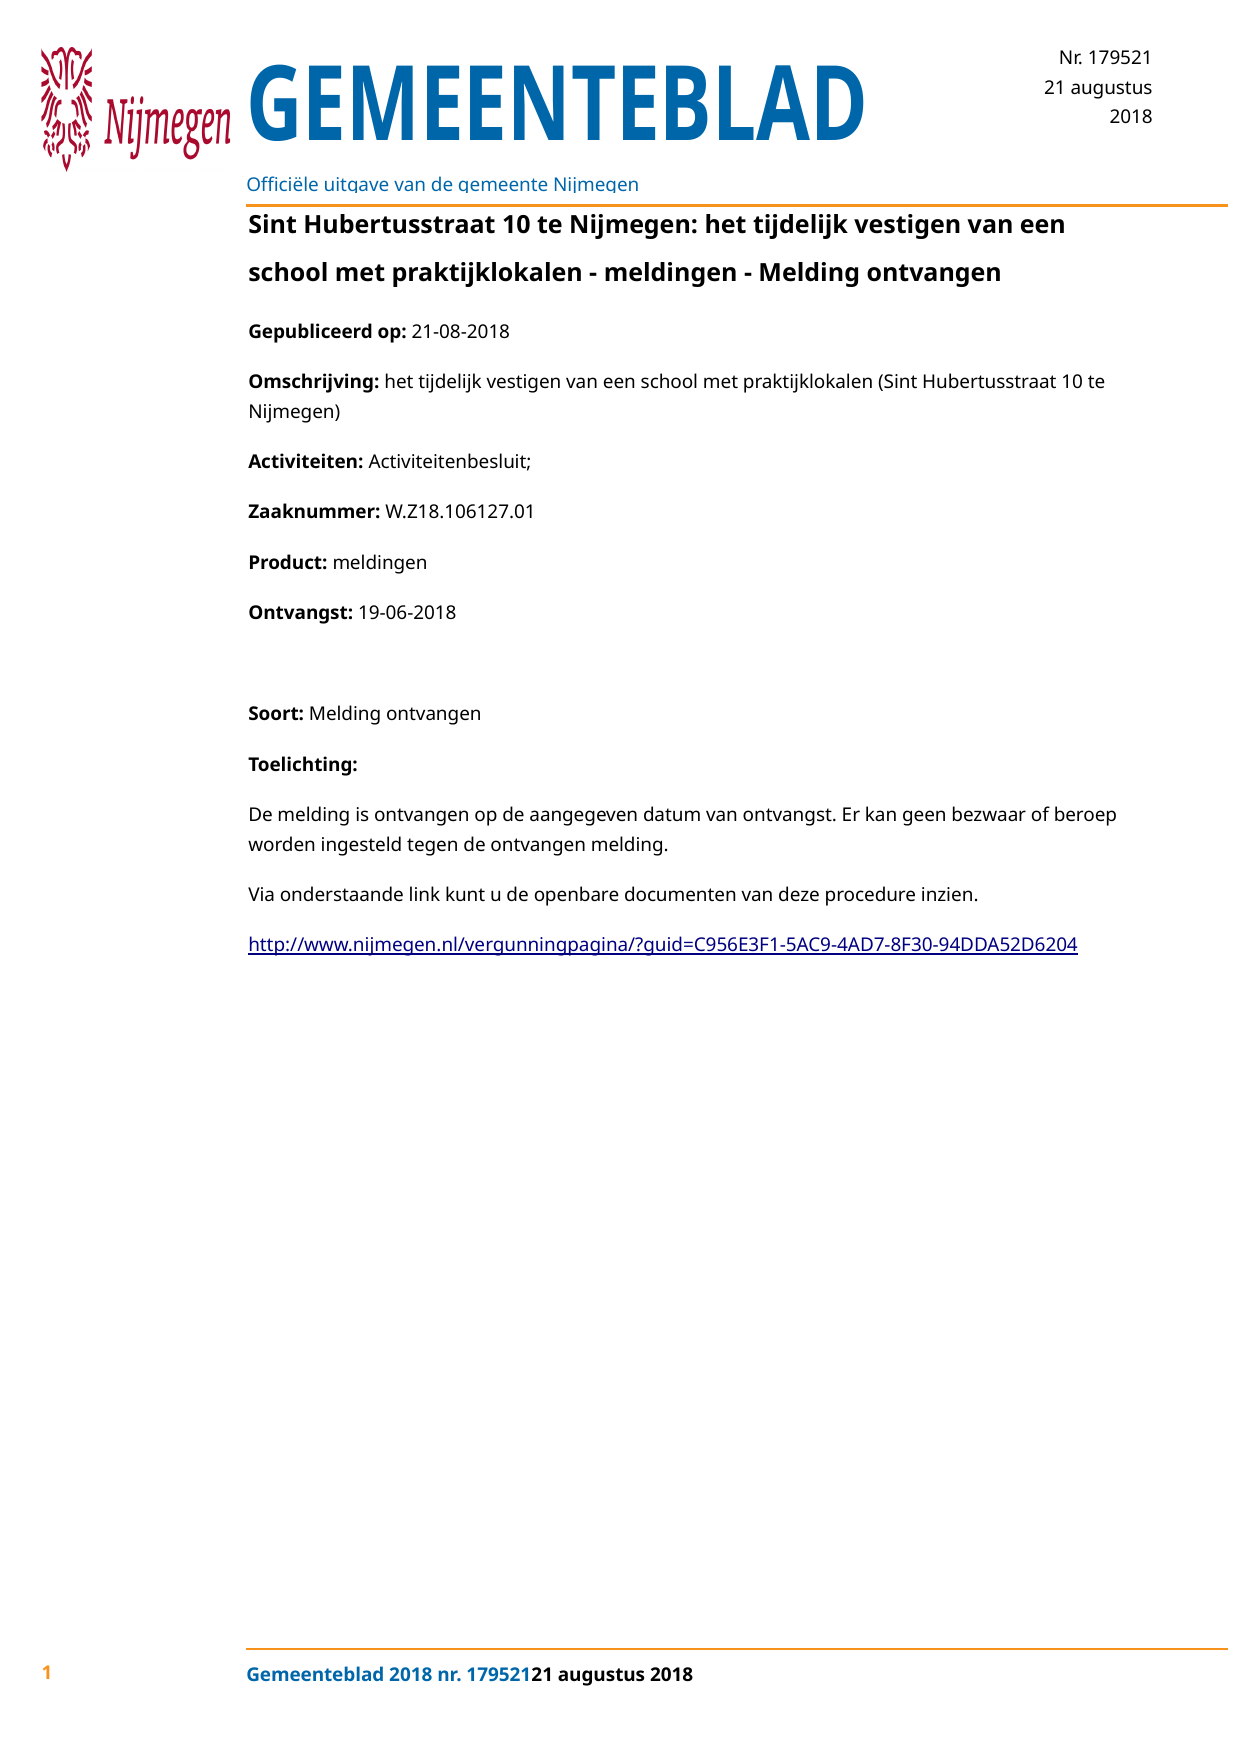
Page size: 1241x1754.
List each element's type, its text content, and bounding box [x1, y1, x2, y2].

text Toelichting: [248, 751, 1152, 777]
text Soort: Melding ontvangen [248, 700, 1152, 726]
text Omschrijving: het tijdelijk vestigen van een school met praktijklokalen (Sint Hubertusstraat 10 te Nijmegen) [248, 368, 1152, 424]
text Product: meldingen [248, 549, 1152, 575]
text Activiteiten: Activiteitenbesluit; [248, 448, 1152, 474]
text Zaaknummer: W.Z18.106127.01 [248, 499, 1152, 524]
text De melding is ontvangen op de aangegeven datum van ontvangst. Er kan geen bezwaar of beroep worden ingesteld tegen de ontvangen melding. [248, 801, 1152, 857]
text Via onderstaande link kunt u de openbare documenten van deze procedure inzien. [248, 881, 1152, 907]
text http://www.nijmegen.nl/vergunningpagina/?guid=C956E3F1-5AC9-4AD7-8F30-94DDA52D6204 [248, 932, 1152, 957]
text Gepubliceerd op: 21-08-2018 [248, 318, 1152, 344]
picture [41, 47, 231, 172]
text Ontvangst: 19-06-2018 [248, 599, 1152, 625]
text Sint Hubertusstraat 10 te Nijmegen: het tijdelijk vestigen van een school met praktijklokalen - meldingen - Melding ontvangen [248, 207, 1152, 288]
